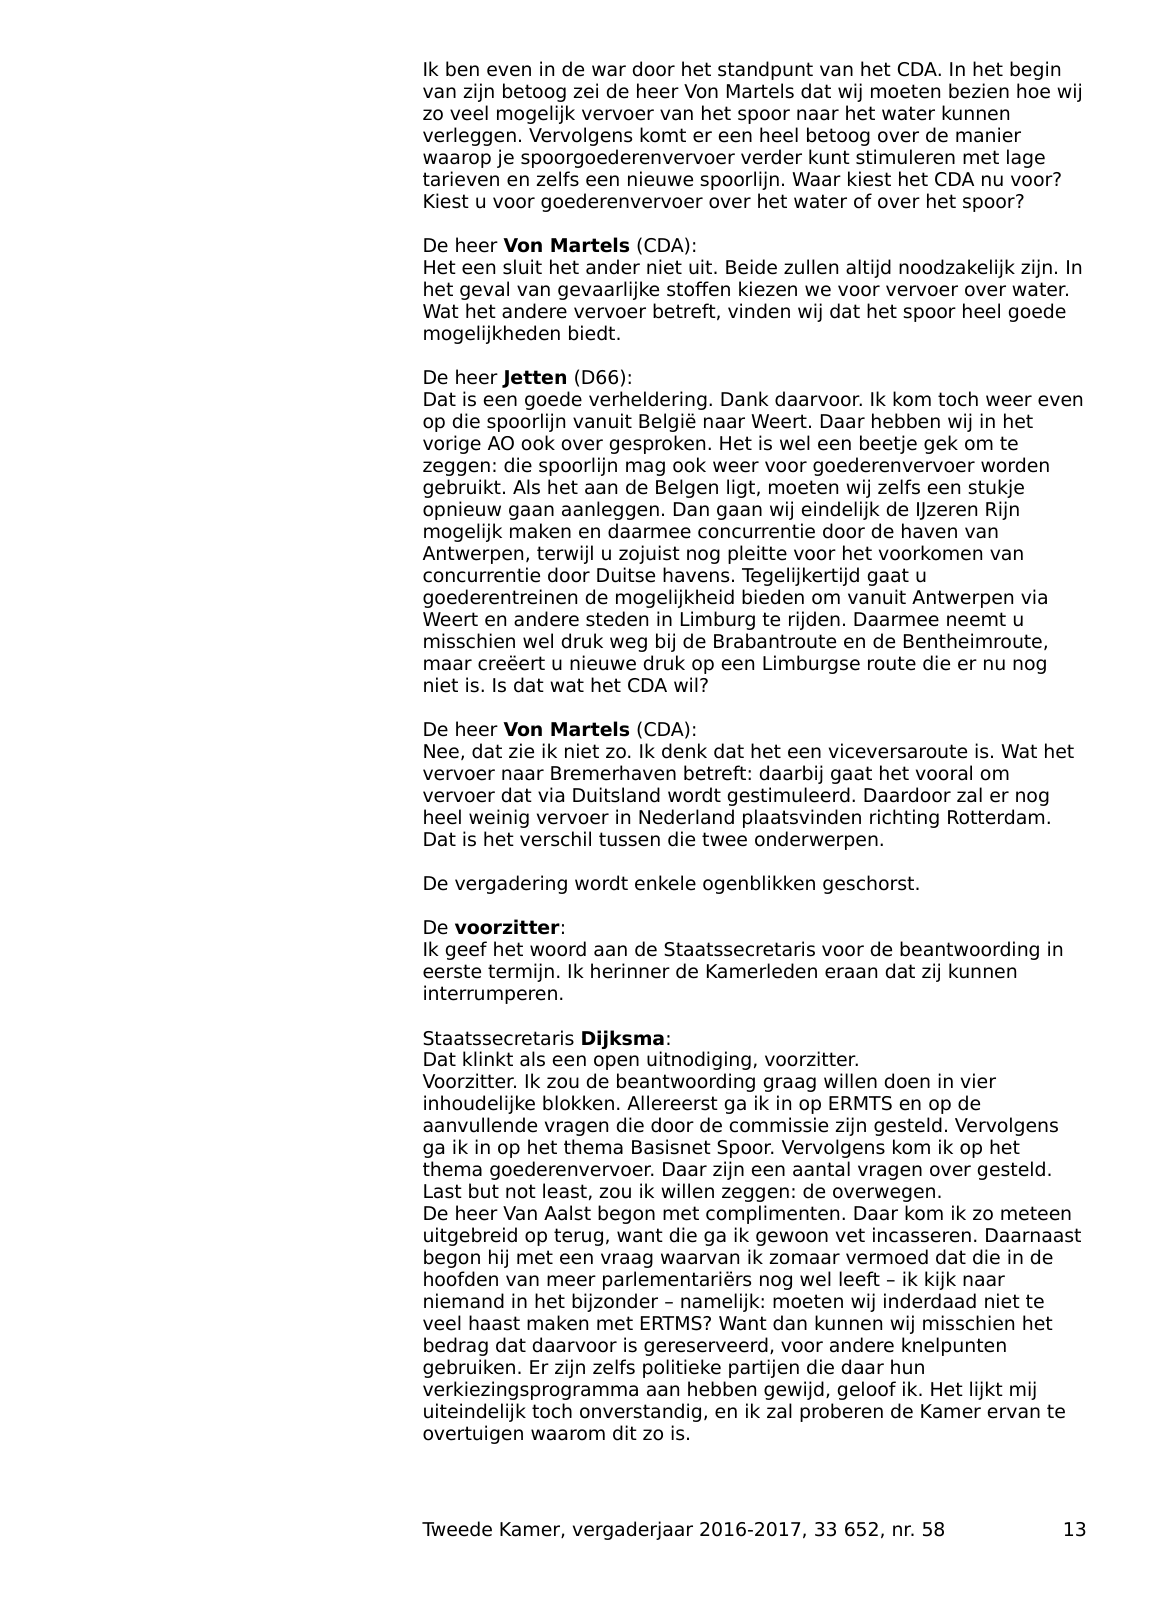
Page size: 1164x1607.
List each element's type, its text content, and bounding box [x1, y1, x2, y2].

text Staatssecretaris Dijksma: [422, 1027, 1087, 1049]
text Dat klinkt als een open uitnodiging, voorzitter. [422, 1049, 1087, 1071]
text De vergadering wordt enkele ogenblikken geschorst. [422, 873, 1087, 895]
text De heer Jetten (D66): [422, 367, 1087, 389]
text Ik geef het woord aan de Staatssecretaris voor de beantwoording in eerste termijn. Ik herinner de Kamerleden eraan dat zij kunnen interrumperen. [422, 939, 1087, 1005]
text Nee, dat zie ik niet zo. Ik denk dat het een viceversaroute is. Wat het vervoer naar Bremerhaven betreft: daarbij gaat het vooral om vervoer dat via Duitsland wordt gestimuleerd. Daardoor zal er nog heel weinig vervoer in Nederland plaatsvinden richting Rotterdam. Dat is het verschil tussen die twee onderwerpen. [422, 741, 1087, 851]
text De voorzitter: [422, 917, 1087, 939]
text De heer Von Martels (CDA): [422, 719, 1087, 741]
text De heer Von Martels (CDA): [422, 235, 1087, 257]
text De heer Van Aalst begon met complimenten. Daar kom ik zo meteen uitgebreid op terug, want die ga ik gewoon vet incasseren. Daarnaast begon hij met een vraag waarvan ik zomaar vermoed dat die in de hoofden van meer parlementariërs nog wel leeft – ik kijk naar niemand in het bijzonder – namelijk: moeten wij inderdaad niet te veel haast maken met ERTMS? Want dan kunnen wij misschien het bedrag dat daarvoor is gereserveerd, voor andere knelpunten gebruiken. Er zijn zelfs politieke partijen die daar hun verkiezingsprogramma aan hebben gewijd, geloof ik. Het lijkt mij uiteindelijk toch onverstandig, en ik zal proberen de Kamer ervan te overtuigen waarom dit zo is. [422, 1203, 1087, 1445]
text Het een sluit het ander niet uit. Beide zullen altijd noodzakelijk zijn. In het geval van gevaarlijke stoffen kiezen we voor vervoer over water. Wat het andere vervoer betreft, vinden wij dat het spoor heel goede mogelijkheden biedt. [422, 257, 1087, 345]
text Voorzitter. Ik zou de beantwoording graag willen doen in vier inhoudelijke blokken. Allereerst ga ik in op ERMTS en op de aanvullende vragen die door de commissie zijn gesteld. Vervolgens ga ik in op het thema Basisnet Spoor. Vervolgens kom ik op het thema goederenvervoer. Daar zijn een aantal vragen over gesteld. Last but not least, zou ik willen zeggen: de overwegen. [422, 1071, 1087, 1203]
text Ik ben even in de war door het standpunt van het CDA. In het begin van zijn betoog zei de heer Von Martels dat wij moeten bezien hoe wij zo veel mogelijk vervoer van het spoor naar het water kunnen verleggen. Vervolgens komt er een heel betoog over de manier waarop je spoorgoederenvervoer verder kunt stimuleren met lage tarieven en zelfs een nieuwe spoorlijn. Waar kiest het CDA nu voor? Kiest u voor goederenvervoer over het water of over het spoor? [422, 59, 1087, 213]
text Dat is een goede verheldering. Dank daarvoor. Ik kom toch weer even op die spoorlijn vanuit België naar Weert. Daar hebben wij in het vorige AO ook over gesproken. Het is wel een beetje gek om te zeggen: die spoorlijn mag ook weer voor goederenvervoer worden gebruikt. Als het aan de Belgen ligt, moeten wij zelfs een stukje opnieuw gaan aanleggen. Dan gaan wij eindelijk de IJzeren Rijn mogelijk maken en daarmee concurrentie door de haven van Antwerpen, terwijl u zojuist nog pleitte voor het voorkomen van concurrentie door Duitse havens. Tegelijkertijd gaat u goederentreinen de mogelijkheid bieden om vanuit Antwerpen via Weert en andere steden in Limburg te rijden. Daarmee neemt u misschien wel druk weg bij de Brabantroute en de Bentheimroute, maar creëert u nieuwe druk op een Limburgse route die er nu nog niet is. Is dat wat het CDA wil? [422, 389, 1087, 697]
